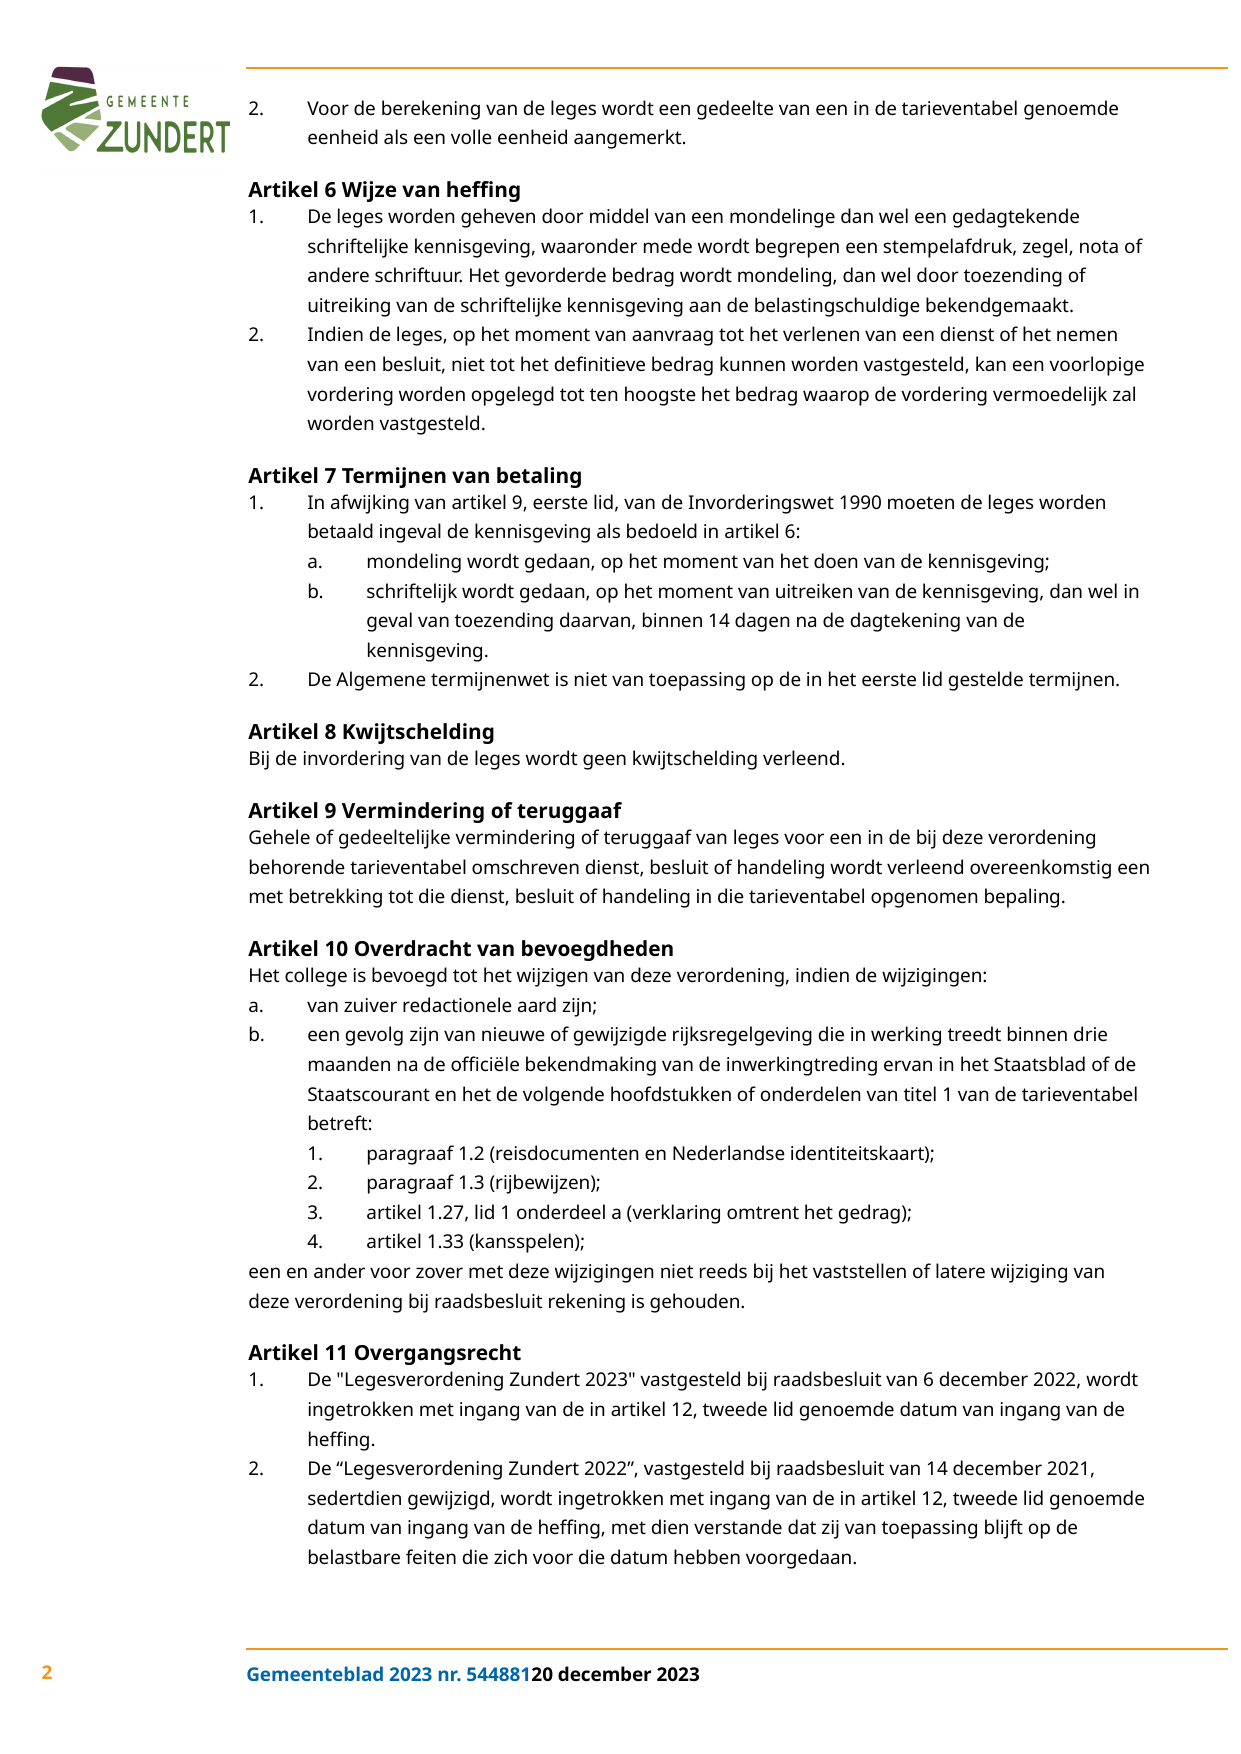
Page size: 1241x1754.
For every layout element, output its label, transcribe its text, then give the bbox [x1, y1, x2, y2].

text Bij de invordering van de leges wordt geen kwijtschelding verleend. [248, 746, 1152, 771]
text Het college is bevoegd tot het wijzigen van deze verordening, indien de wijzigingen: [248, 962, 1152, 988]
list Voor de berekening van de leges wordt een gedeelte van een in de tarieventabel genoemde eenheid als een volle eenheid aangemerkt. [248, 95, 1152, 150]
list schriftelijk wordt gedaan, op het moment van uitreiken van de kennisgeving, dan wel in geval van toezending daarvan, binnen 14 dagen na de dagtekening van de kennisgeving. [307, 578, 1152, 663]
text Artikel 10 Overdracht van bevoegdheden [248, 934, 1152, 962]
list paragraaf 1.2 (reisdocumenten en Nederlandse identiteitskaart); [307, 1140, 1152, 1166]
list In afwijking van artikel 9, eerste lid, van de Invorderingswet 1990 moeten de leges worden betaald ingeval de kennisgeving als bedoeld in artikel 6: [248, 489, 1152, 544]
text een en ander voor zover met deze wijzigingen niet reeds bij het vaststellen of latere wijziging van deze verordening bij raadsbesluit rekening is gehouden. [248, 1258, 1152, 1313]
text Artikel 7 Termijnen van betaling [248, 461, 1152, 489]
list De “Legesverordening Zundert 2022”, vastgesteld bij raadsbesluit van 14 december 2021, sedertdien gewijzigd, wordt ingetrokken met ingang van de in artikel 12, tweede lid genoemde datum van ingang van de heffing, met dien verstande dat zij van toepassing blijft op de belastbare feiten die zich voor die datum hebben voorgedaan. [248, 1455, 1152, 1570]
list artikel 1.27, lid 1 onderdeel a (verklaring omtrent het gedrag); [307, 1199, 1152, 1225]
list een gevolg zijn van nieuwe of gewijzigde rijksregelgeving die in werking treedt binnen drie maanden na de officiële bekendmaking van de inwerkingtreding ervan in het Staatsblad of de Staatscourant en het de volgende hoofdstukken of onderdelen van titel 1 van de tarieventabel betreft: [248, 1022, 1152, 1136]
list van zuiver redactionele aard zijn; [248, 992, 1152, 1018]
list De Algemene termijnenwet is niet van toepassing op de in het eerste lid gestelde termijnen. [248, 667, 1152, 692]
list artikel 1.33 (kansspelen); [307, 1229, 1152, 1254]
list De "Legesverordening Zundert 2023" vastgesteld bij raadsbesluit van 6 december 2022, wordt ingetrokken met ingang van de in artikel 12, tweede lid genoemde datum van ingang van de heffing. [248, 1367, 1152, 1452]
list Indien de leges, op het moment van aanvraag tot het verlenen van een dienst of het nemen van een besluit, niet tot het definitieve bedrag kunnen worden vastgesteld, kan een voorlopige vordering worden opgelegd tot ten hoogste het bedrag waarop de vordering vermoedelijk zal worden vastgesteld. [248, 322, 1152, 436]
text Artikel 9 Vermindering of teruggaaf [248, 796, 1152, 824]
text Gehele of gedeeltelijke vermindering of teruggaaf van leges voor een in de bij deze verordening behorende tarieventabel omschreven dienst, besluit of handeling wordt verleend overeenkomstig een met betrekking tot die dienst, besluit of handeling in die tarieventabel opgenomen bepaling. [248, 824, 1152, 909]
list De leges worden geheven door middel van een mondelinge dan wel een gedagtekende schriftelijke kennisgeving, waaronder mede wordt begrepen een stempelafdruk, zegel, nota of andere schriftuur. Het gevorderde bedrag wordt mondeling, dan wel door toezending of uitreiking van de schriftelijke kennisgeving aan de belastingschuldige bekendgemaakt. [248, 203, 1152, 318]
list mondeling wordt gedaan, op het moment van het doen van de kennisgeving; [307, 548, 1152, 574]
text Artikel 8 Kwijtschelding [248, 717, 1152, 746]
text Artikel 6 Wijze van heffing [248, 175, 1152, 203]
text Artikel 11 Overgangsrecht [248, 1338, 1152, 1367]
list paragraaf 1.3 (rijbewijzen); [307, 1169, 1152, 1195]
picture [41, 47, 231, 172]
